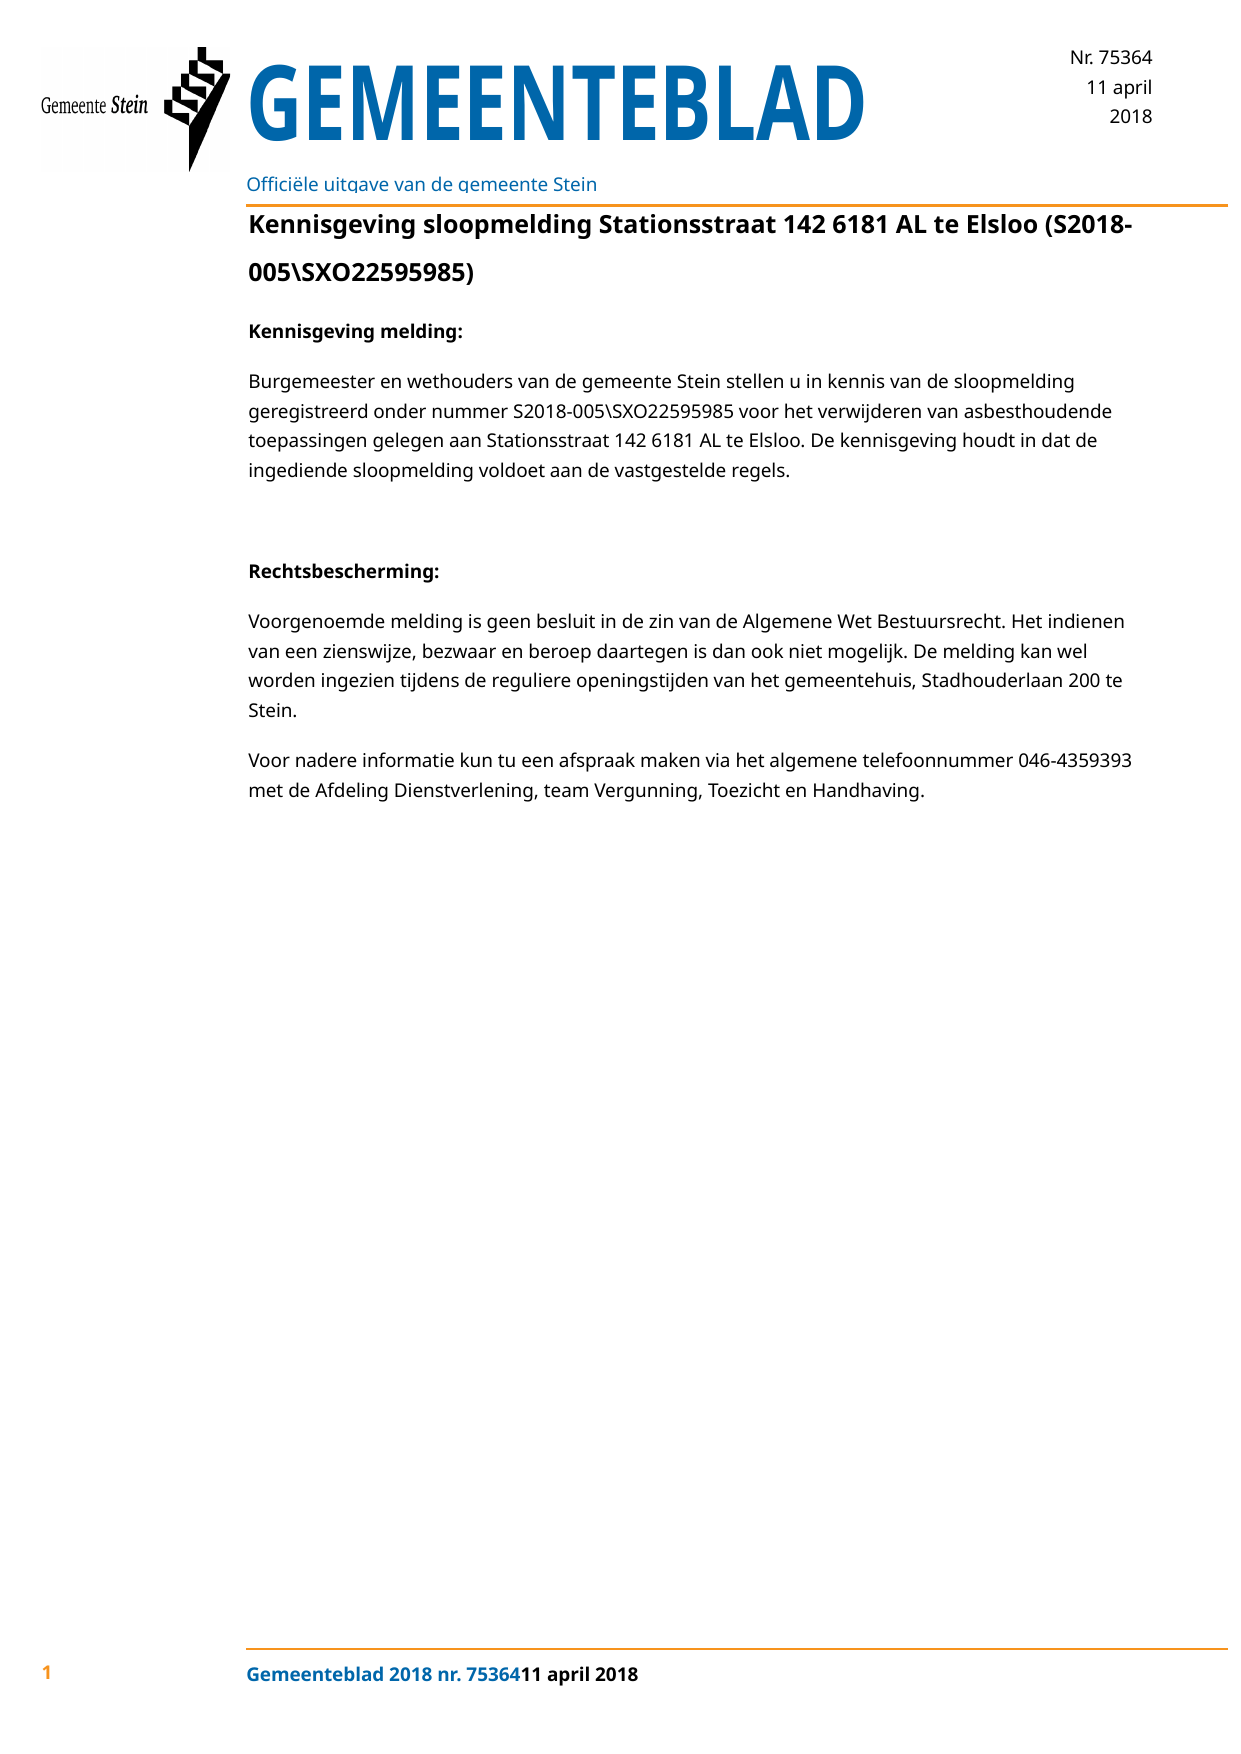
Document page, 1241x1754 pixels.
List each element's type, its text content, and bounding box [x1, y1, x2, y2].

text Voorgenoemde melding is geen besluit in de zin van de Algemene Wet Bestuursrecht. Het indienen van een zienswijze, bezwaar en beroep daartegen is dan ook niet mogelijk. De melding kan wel worden ingezien tijdens de reguliere openingstijden van het gemeentehuis, Stadhouderlaan 200 te Stein. [248, 608, 1152, 723]
text Burgemeester en wethouders van de gemeente Stein stellen u in kennis van de sloopmelding geregistreerd onder nummer S2018-005\SXO22595985 voor het verwijderen van asbesthoudende toepassingen gelegen aan Stationsstraat 142 6181 AL te Elsloo. De kennisgeving houdt in dat de ingediende sloopmelding voldoet aan de vastgestelde regels. [248, 368, 1152, 483]
text Voor nadere informatie kun tu een afspraak maken via het algemene telefoonnummer 046-4359393 met de Afdeling Dienstverlening, team Vergunning, Toezicht en Handhaving. [248, 747, 1152, 803]
text Rechtsbescherming: [248, 558, 1152, 584]
picture [41, 47, 231, 172]
text Kennisgeving sloopmelding Stationsstraat 142 6181 AL te Elsloo (S2018-005\SXO22595985) [248, 207, 1152, 288]
text Kennisgeving melding: [248, 318, 1152, 344]
